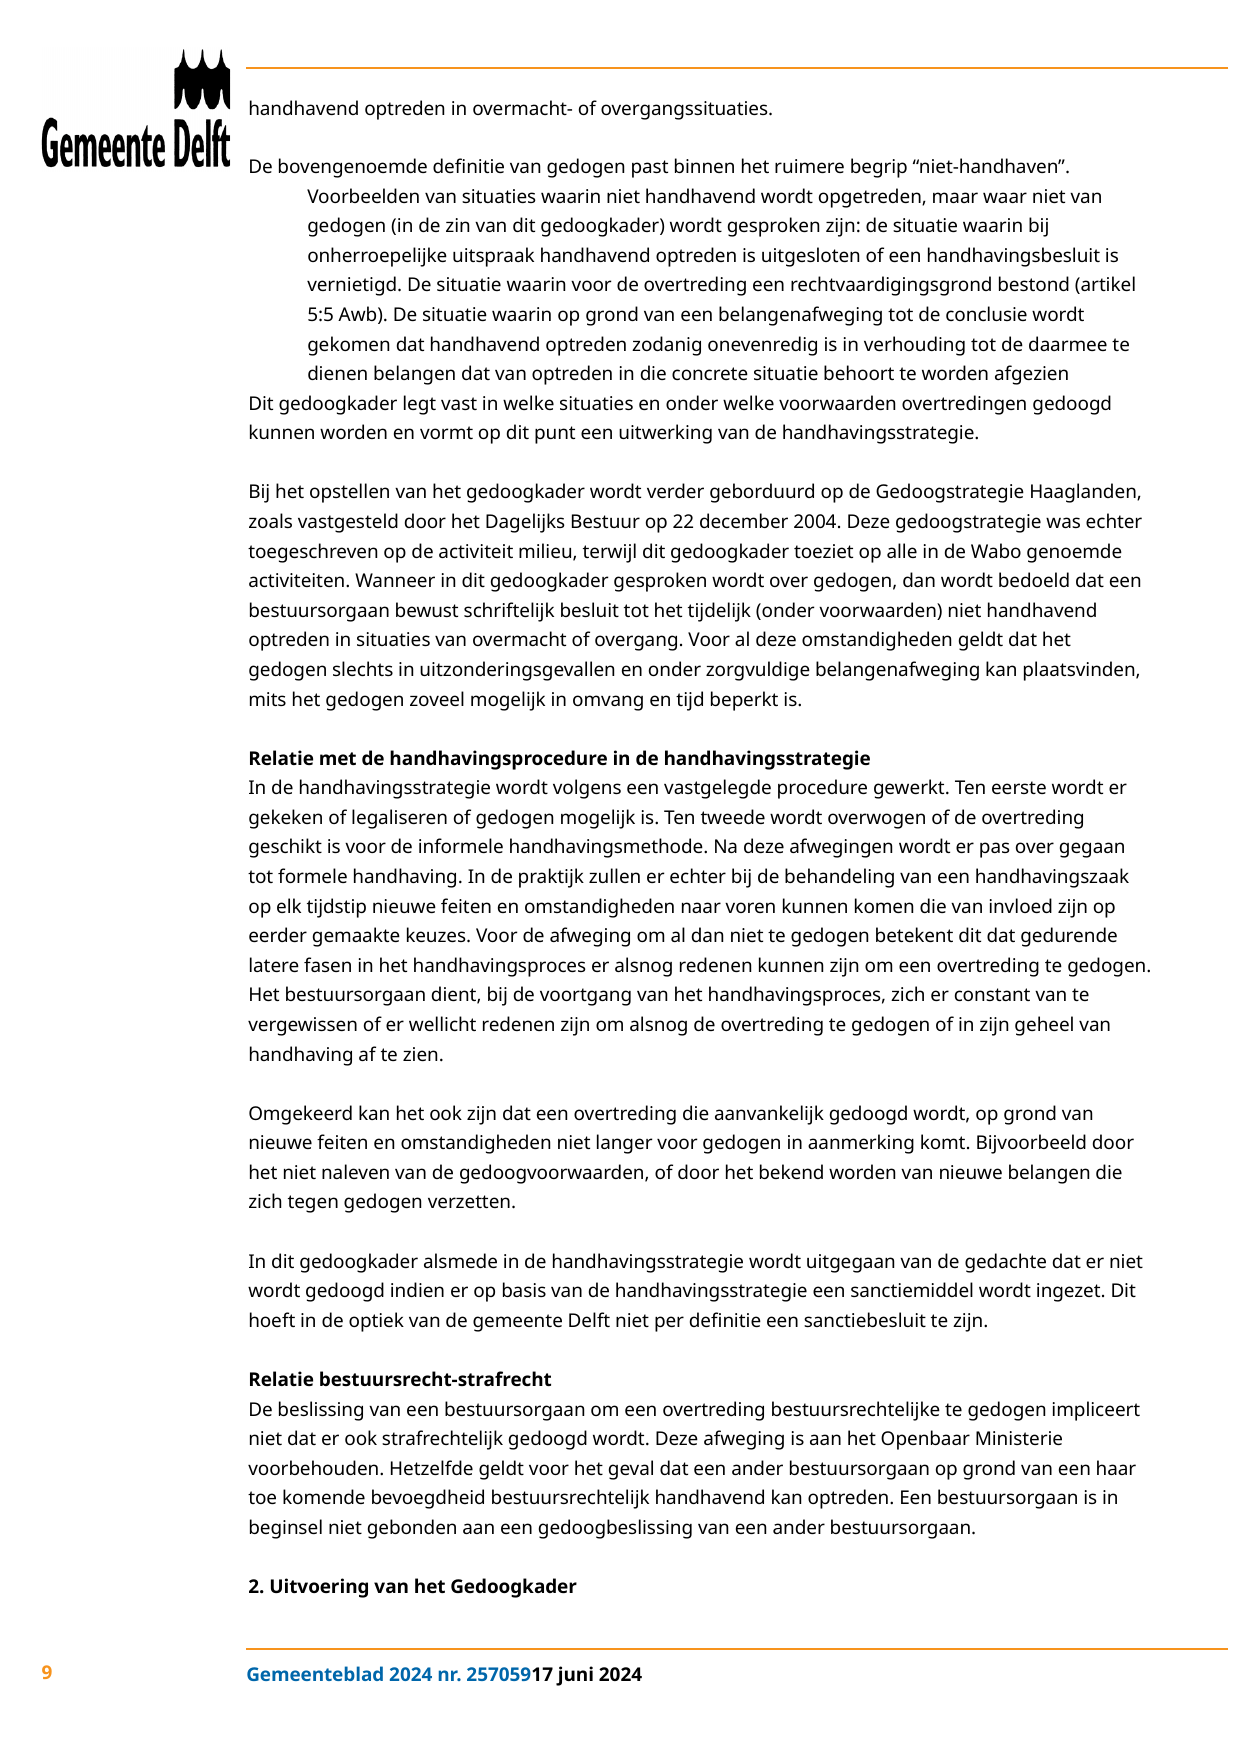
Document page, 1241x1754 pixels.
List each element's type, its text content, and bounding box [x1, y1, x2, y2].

text 2. Uitvoering van het Gedoogkader [248, 1573, 1152, 1599]
text Relatie met de handhavingsprocedure in de handhavingsstrategie [248, 745, 1152, 771]
picture [41, 47, 231, 172]
text De beslissing van een bestuursorgaan om een overtreding bestuursrechtelijke te gedogen impliceert niet dat er ook strafrechtelijk gedoogd wordt. Deze afweging is aan het Openbaar Ministerie voorbehouden. Hetzelfde geldt voor het geval dat een ander bestuursorgaan op grond van een haar toe komende bevoegdheid bestuursrechtelijk handhavend kan optreden. Een bestuursorgaan is in beginsel niet gebonden aan een gedoogbeslissing van een ander bestuursorgaan. [248, 1396, 1152, 1540]
text De bovengenoemde definitie van gedogen past binnen het ruimere begrip “niet-handhaven”. [248, 153, 1152, 179]
text In de handhavingsstrategie wordt volgens een vastgelegde procedure gewerkt. Ten eerste wordt er gekeken of legaliseren of gedogen mogelijk is. Ten tweede wordt overwogen of de overtreding geschikt is voor de informele handhavingsmethode. Na deze afwegingen wordt er pas over gegaan tot formele handhaving. In de praktijk zullen er echter bij de behandeling van een handhavingszaak op elk tijdstip nieuwe feiten en omstandigheden naar voren kunnen komen die van invloed zijn op eerder gemaakte keuzes. Voor de afweging om al dan niet te gedogen betekent dit dat gedurende latere fasen in het handhavingsproces er alsnog redenen kunnen zijn om een overtreding te gedogen. Het bestuursorgaan dient, bij de voortgang van het handhavingsproces, zich er constant van te vergewissen of er wellicht redenen zijn om alsnog de overtreding te gedogen of in zijn geheel van handhaving af te zien. [248, 774, 1152, 1067]
text Omgekeerd kan het ook zijn dat een overtreding die aanvankelijk gedoogd wordt, op grond van nieuwe feiten en omstandigheden niet langer voor gedogen in aanmerking komt. Bijvoorbeeld door het niet naleven van de gedoogvoorwaarden, of door het bekend worden van nieuwe belangen die zich tegen gedogen verzetten. [248, 1100, 1152, 1214]
list Voorbeelden van situaties waarin niet handhavend wordt opgetreden, maar waar niet van gedogen (in de zin van dit gedoogkader) wordt gesproken zijn: de situatie waarin bij onherroepelijke uitspraak handhavend optreden is uitgesloten of een handhavingsbesluit is vernietigd. De situatie waarin voor de overtreding een rechtvaardigingsgrond bestond (artikel 5:5 Awb). De situatie waarin op grond van een belangenafweging tot de conclusie wordt gekomen dat handhavend optreden zodanig onevenredig is in verhouding tot de daarmee te dienen belangen dat van optreden in die concrete situatie behoort te worden afgezien [248, 183, 1152, 386]
text Relatie bestuursrecht-strafrecht [248, 1366, 1152, 1392]
text In dit gedoogkader alsmede in de handhavingsstrategie wordt uitgegaan van de gedachte dat er niet wordt gedoogd indien er op basis van de handhavingsstrategie een sanctiemiddel wordt ingezet. Dit hoeft in de optiek van de gemeente Delft niet per definitie een sanctiebesluit te zijn. [248, 1248, 1152, 1333]
text Dit gedoogkader legt vast in welke situaties en onder welke voorwaarden overtredingen gedoogd kunnen worden en vormt op dit punt een uitwerking van de handhavingsstrategie. [248, 390, 1152, 445]
text Bij het opstellen van het gedoogkader wordt verder geborduurd op de Gedoogstrategie Haaglanden, zoals vastgesteld door het Dagelijks Bestuur op 22 december 2004. Deze gedoogstrategie was echter toegeschreven op de activiteit milieu, terwijl dit gedoogkader toeziet op alle in de Wabo genoemde activiteiten. Wanneer in dit gedoogkader gesproken wordt over gedogen, dan wordt bedoeld dat een bestuursorgaan bewust schriftelijk besluit tot het tijdelijk (onder voorwaarden) niet handhavend optreden in situaties van overmacht of overgang. Voor al deze omstandigheden geldt dat het gedogen slechts in uitzonderingsgevallen en onder zorgvuldige belangenafweging kan plaatsvinden, mits het gedogen zoveel mogelijk in omvang en tijd beperkt is. [248, 479, 1152, 712]
table_header handhavend optreden in overmacht- of overgangssituaties. [248, 95, 1152, 121]
